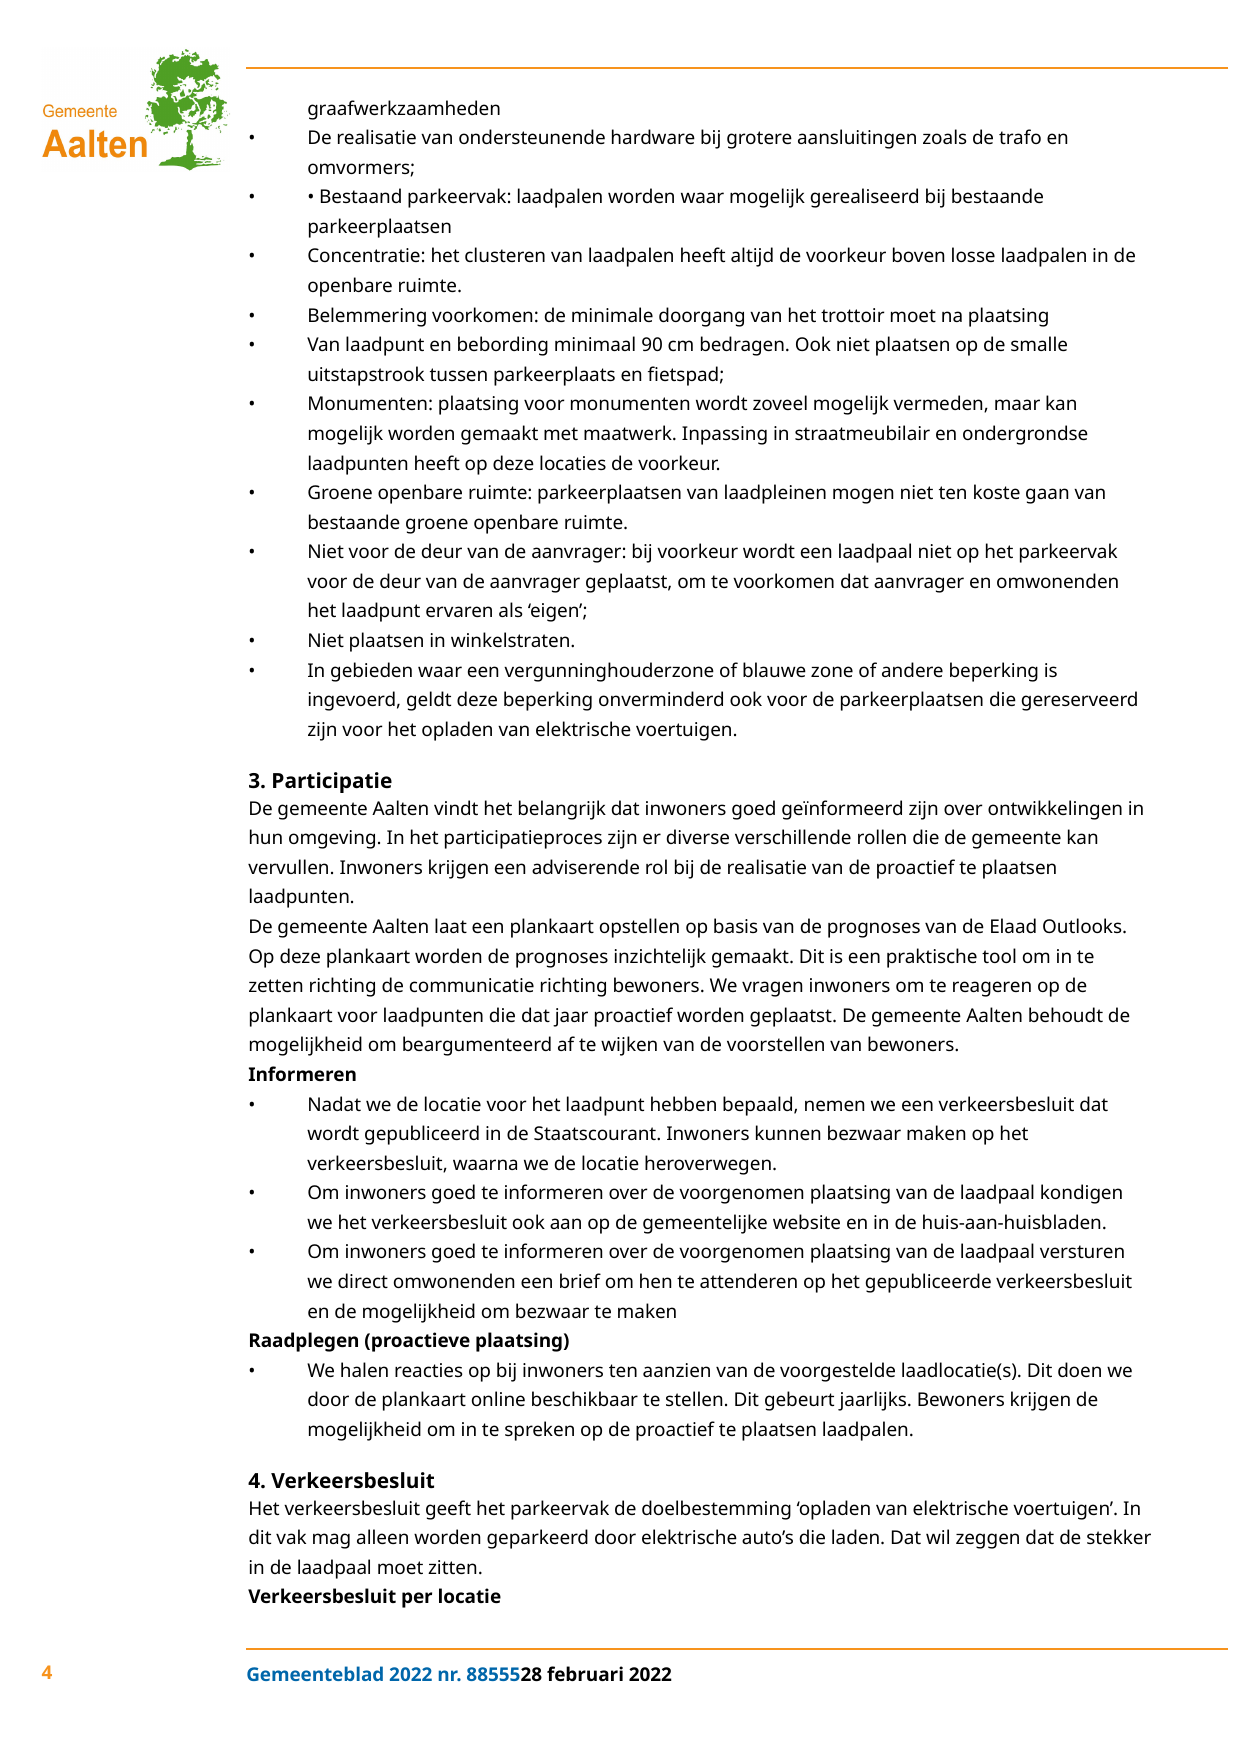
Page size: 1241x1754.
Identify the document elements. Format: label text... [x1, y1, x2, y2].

list Niet voor de deur van de aanvrager: bij voorkeur wordt een laadpaal niet op het parkeervak voor de deur van de aanvrager geplaatst, om te voorkomen dat aanvrager en omwonenden het laadpunt ervaren als ‘eigen’; [248, 538, 1152, 623]
text 4. Verkeersbesluit [248, 1467, 1152, 1495]
list graafwerkzaamheden [248, 95, 1152, 121]
text Raadplegen (proactieve plaatsing) [248, 1327, 1152, 1353]
text Het verkeersbesluit geeft het parkeervak de doelbestemming ‘opladen van elektrische voertuigen’. In dit vak mag alleen worden geparkeerd door elektrische auto’s die laden. Dat wil zeggen dat de stekker in de laadpaal moet zitten. [248, 1495, 1152, 1580]
list Om inwoners goed te informeren over de voorgenomen plaatsing van de laadpaal kondigen we het verkeersbesluit ook aan op de gemeentelijke website en in de huis-aan-huisbladen. [248, 1179, 1152, 1235]
list Belemmering voorkomen: de minimale doorgang van het trottoir moet na plaatsing [248, 302, 1152, 328]
text Informeren [248, 1061, 1152, 1087]
text Verkeersbesluit per locatie [248, 1584, 1152, 1609]
list We halen reacties op bij inwoners ten aanzien van de voorgestelde laadlocatie(s). Dit doen we door de plankaart online beschikbaar te stellen. Dit gebeurt jaarlijks. Bewoners krijgen de mogelijkheid om in te spreken op de proactief te plaatsen laadpalen. [248, 1357, 1152, 1442]
picture [41, 47, 231, 172]
list In gebieden waar een vergunninghouderzone of blauwe zone of andere beperking is ingevoerd, geldt deze beperking onverminderd ook voor de parkeerplaatsen die gereserveerd zijn voor het opladen van elektrische voertuigen. [248, 657, 1152, 742]
list Monumenten: plaatsing voor monumenten wordt zoveel mogelijk vermeden, maar kan mogelijk worden gemaakt met maatwerk. Inpassing in straatmeubilair en ondergrondse laadpunten heeft op deze locaties de voorkeur. [248, 391, 1152, 476]
list Concentratie: het clusteren van laadpalen heeft altijd de voorkeur boven losse laadpalen in de openbare ruimte. [248, 243, 1152, 298]
list Van laadpunt en bebording minimaal 90 cm bedragen. Ook niet plaatsen op de smalle uitstapstrook tussen parkeerplaats en fietspad; [248, 331, 1152, 387]
text De gemeente Aalten vindt het belangrijk dat inwoners goed geïnformeerd zijn over ontwikkelingen in hun omgeving. In het participatieproces zijn er diverse verschillende rollen die de gemeente kan vervullen. Inwoners krijgen een adviserende rol bij de realisatie van de proactief te plaatsen laadpunten. [248, 795, 1152, 909]
text De gemeente Aalten laat een plankaart opstellen op basis van de prognoses van de Elaad Outlooks. Op deze plankaart worden de prognoses inzichtelijk gemaakt. Dit is een praktische tool om in te zetten richting de communicatie richting bewoners. We vragen inwoners om te reageren op de plankaart voor laadpunten die dat jaar proactief worden geplaatst. De gemeente Aalten behoudt de mogelijkheid om beargumenteerd af te wijken van de voorstellen van bewoners. [248, 913, 1152, 1057]
list • Bestaand parkeervak: laadpalen worden waar mogelijk gerealiseerd bij bestaande parkeerplaatsen [248, 183, 1152, 239]
list Niet plaatsen in winkelstraten. [248, 627, 1152, 653]
list De realisatie van ondersteunende hardware bij grotere aansluitingen zoals de trafo en omvormers; [248, 124, 1152, 180]
list Om inwoners goed te informeren over de voorgenomen plaatsing van de laadpaal versturen we direct omwonenden een brief om hen te attenderen op het gepubliceerde verkeersbesluit en de mogelijkheid om bezwaar te maken [248, 1239, 1152, 1323]
list Groene openbare ruimte: parkeerplaatsen van laadpleinen mogen niet ten koste gaan van bestaande groene openbare ruimte. [248, 479, 1152, 535]
list Nadat we de locatie voor het laadpunt hebben bepaald, nemen we een verkeersbesluit dat wordt gepubliceerd in de Staatscourant. Inwoners kunnen bezwaar maken op het verkeersbesluit, waarna we de locatie heroverwegen. [248, 1091, 1152, 1176]
text 3. Participatie [248, 766, 1152, 795]
